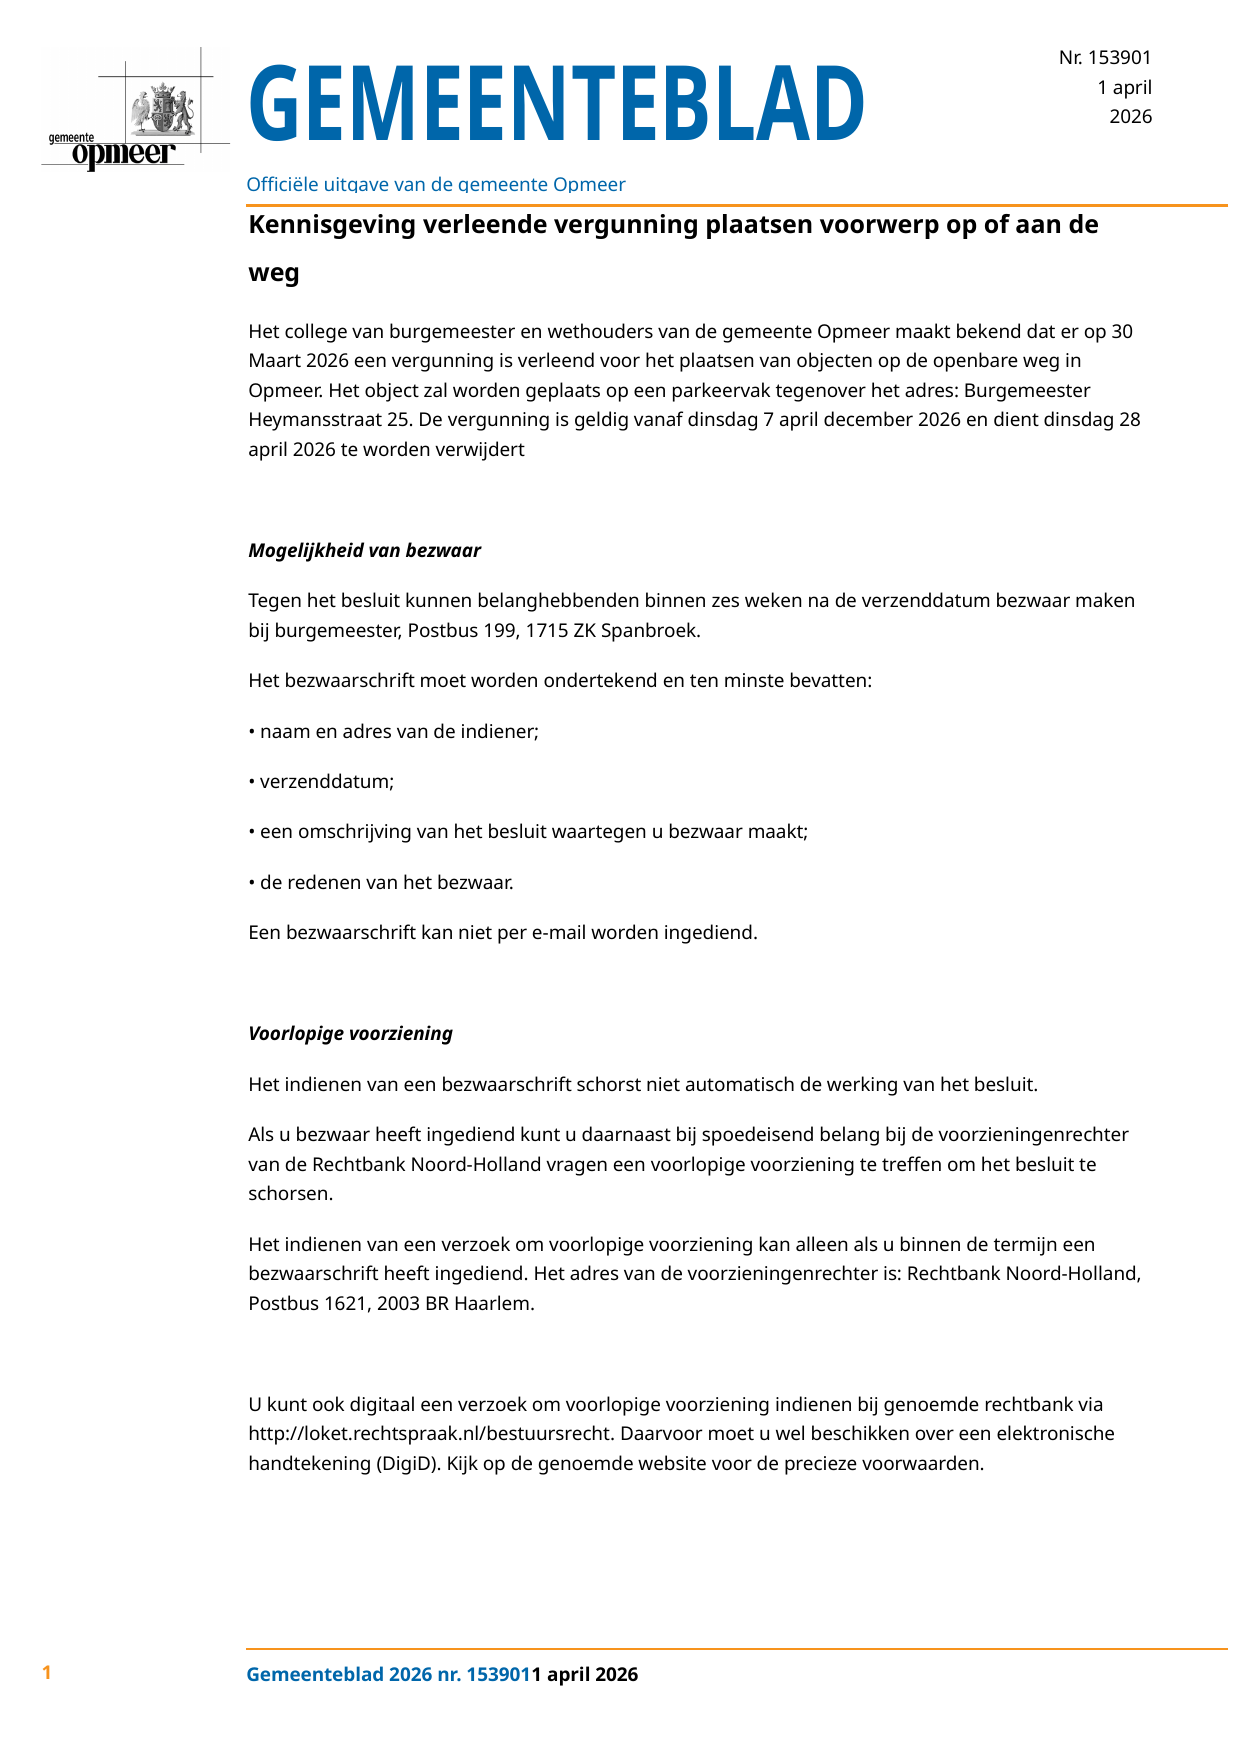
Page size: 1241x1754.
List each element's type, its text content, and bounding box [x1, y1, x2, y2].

text Voorlopige voorziening [248, 1020, 1152, 1046]
text U kunt ook digitaal een verzoek om voorlopige voorziening indienen bij genoemde rechtbank via http://loket.rechtspraak.nl/bestuursrecht. Daarvoor moet u wel beschikken over een elektronische handtekening (DigiD). Kijk op de genoemde website voor de precieze voorwaarden. [248, 1391, 1152, 1476]
text Het indienen van een bezwaarschrift schorst niet automatisch de werking van het besluit. [248, 1071, 1152, 1097]
text Als u bezwaar heeft ingediend kunt u daarnaast bij spoedeisend belang bij de voorzieningenrechter van de Rechtbank Noord-Holland vragen een voorlopige voorziening te treffen om het besluit te schorsen. [248, 1121, 1152, 1206]
text Het bezwaarschrift moet worden ondertekend en ten minste bevatten: [248, 667, 1152, 693]
text Een bezwaarschrift kan niet per e-mail worden ingediend. [248, 919, 1152, 945]
text Het college van burgemeester en wethouders van de gemeente Opmeer maakt bekend dat er op 30 Maart 2026 een vergunning is verleend voor het plaatsen van objecten op de openbare weg in Opmeer. Het object zal worden geplaats op een parkeervak tegenover het adres: Burgemeester Heymansstraat 25. De vergunning is geldig vanaf dinsdag 7 april december 2026 en dient dinsdag 28 april 2026 te worden verwijdert [248, 318, 1152, 462]
text • de redenen van het bezwaar. [248, 869, 1152, 895]
text • naam en adres van de indiener; [248, 718, 1152, 744]
text • een omschrijving van het besluit waartegen u bezwaar maakt; [248, 819, 1152, 844]
picture [41, 47, 231, 172]
text • verzenddatum; [248, 768, 1152, 794]
text Tegen het besluit kunnen belanghebbenden binnen zes weken na de verzenddatum bezwaar maken bij burgemeester, Postbus 199, 1715 ZK Spanbroek. [248, 587, 1152, 643]
text Mogelijkheid van bezwaar [248, 537, 1152, 563]
text Kennisgeving verleende vergunning plaatsen voorwerp op of aan de weg [248, 207, 1152, 288]
text Het indienen van een verzoek om voorlopige voorziening kan alleen als u binnen de termijn een bezwaarschrift heeft ingediend. Het adres van de voorzieningenrechter is: Rechtbank Noord-Holland, Postbus 1621, 2003 BR Haarlem. [248, 1231, 1152, 1316]
